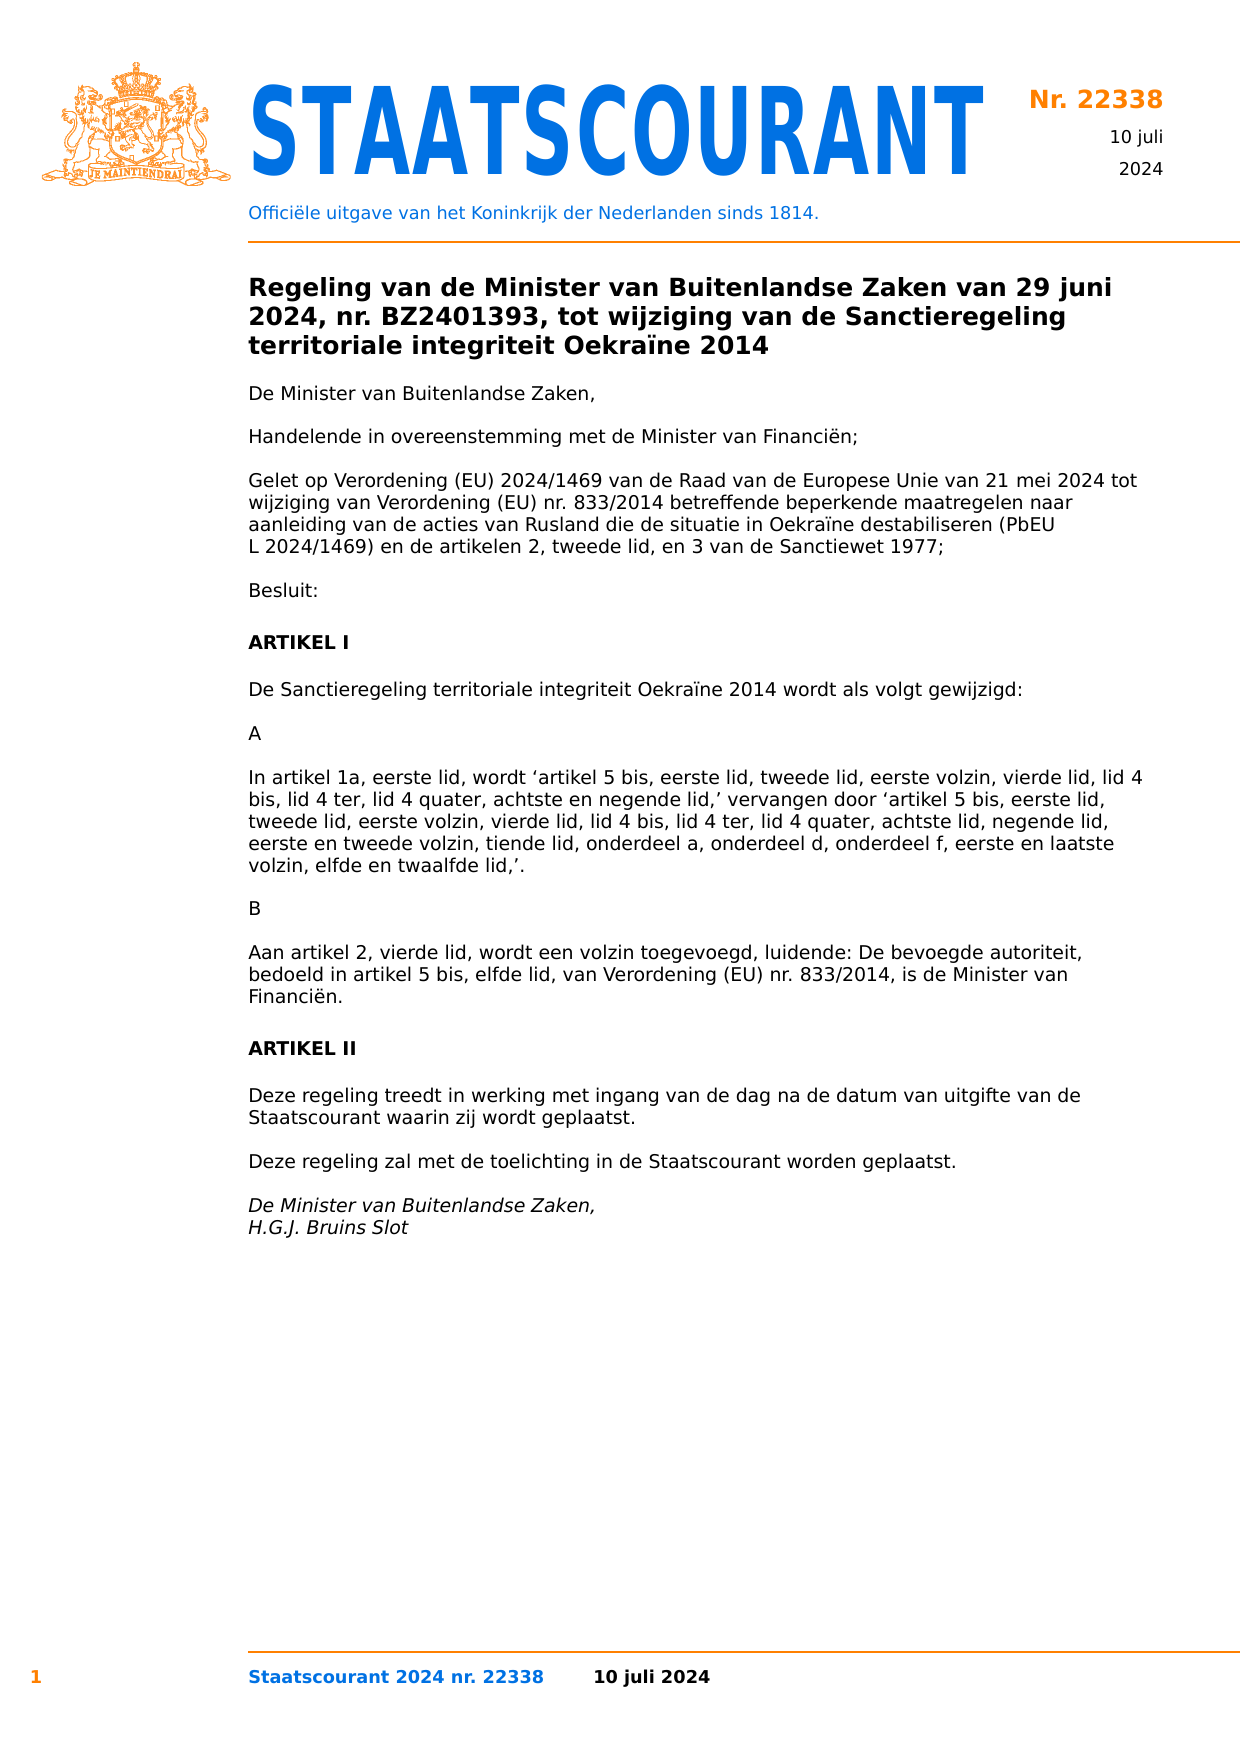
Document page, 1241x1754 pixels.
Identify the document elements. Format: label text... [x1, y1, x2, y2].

table_header [25, 62, 248, 241]
text In artikel 1a, eerste lid, wordt ‘artikel 5 bis, eerste lid, tweede lid, eerste volzin, vierde lid, lid 4 bis, lid 4 ter, lid 4 quater, achtste en negende lid,’ vervangen door ‘artikel 5 bis, eerste lid, tweede lid, eerste volzin, vierde lid, lid 4 bis, lid 4 ter, lid 4 quater, achtste lid, negende lid, eerste en tweede volzin, tiende lid, onderdeel a, onderdeel d, onderdeel f, eerste en laatste volzin, elfde en twaalfde lid,’. [248, 767, 1163, 876]
text Aan artikel 2, vierde lid, wordt een volzin toegevoegd, luidende: De bevoegde autoriteit, bedoeld in artikel 5 bis, elfde lid, van Verordening (EU) nr. 833/2014, is de Minister van Financiën. [248, 942, 1163, 1008]
subtitle ARTIKEL II [248, 1038, 1163, 1060]
table_cell 10 juli [998, 121, 1240, 153]
text Deze regeling treedt in werking met ingang van de dag na de datum van uitgifte van de Staatscourant waarin zij wordt geplaatst. [248, 1085, 1163, 1129]
subtitle ARTIKEL I [248, 632, 1163, 654]
subtitle Regeling van de Minister van Buitenlandse Zaken van 29 juni 2024, nr. BZ2401393, tot wijziging van de Sanctieregeling territoriale integriteit Oekraïne 2014 [248, 273, 1163, 361]
text De Minister van Buitenlandse Zaken, H.G.J. Bruins Slot [248, 1195, 1163, 1239]
table_header Nr. 22338 [998, 62, 1240, 121]
picture [41, 62, 231, 186]
text A [248, 723, 1163, 745]
table_cell Officiële uitgave van het Koninkrijk der Nederlanden sinds 1814. [248, 203, 1240, 241]
text Handelende in overeenstemming met de Minister van Financiën; [248, 426, 1163, 448]
table_header STAATSCOURANT [248, 62, 998, 203]
text Besluit: [248, 580, 1163, 602]
text Deze regeling zal met de toelichting in de Staatscourant worden geplaatst. [248, 1151, 1163, 1173]
text De Sanctieregeling territoriale integriteit Oekraïne 2014 wordt als volgt gewijzigd: [248, 679, 1163, 701]
text Gelet op Verordening (EU) 2024/1469 van de Raad van de Europese Unie van 21 mei 2024 tot wijziging van Verordening (EU) nr. 833/2014 betreffende beperkende maatregelen naar aanleiding van de acties van Rusland die de situatie in Oekraïne destabiliseren (PbEU L 2024/1469) en de artikelen 2, tweede lid, en 3 van de Sanctiewet 1977; [248, 470, 1163, 558]
text De Minister van Buitenlandse Zaken, [248, 382, 1163, 404]
table_cell 2024 [998, 153, 1240, 203]
text B [248, 898, 1163, 920]
